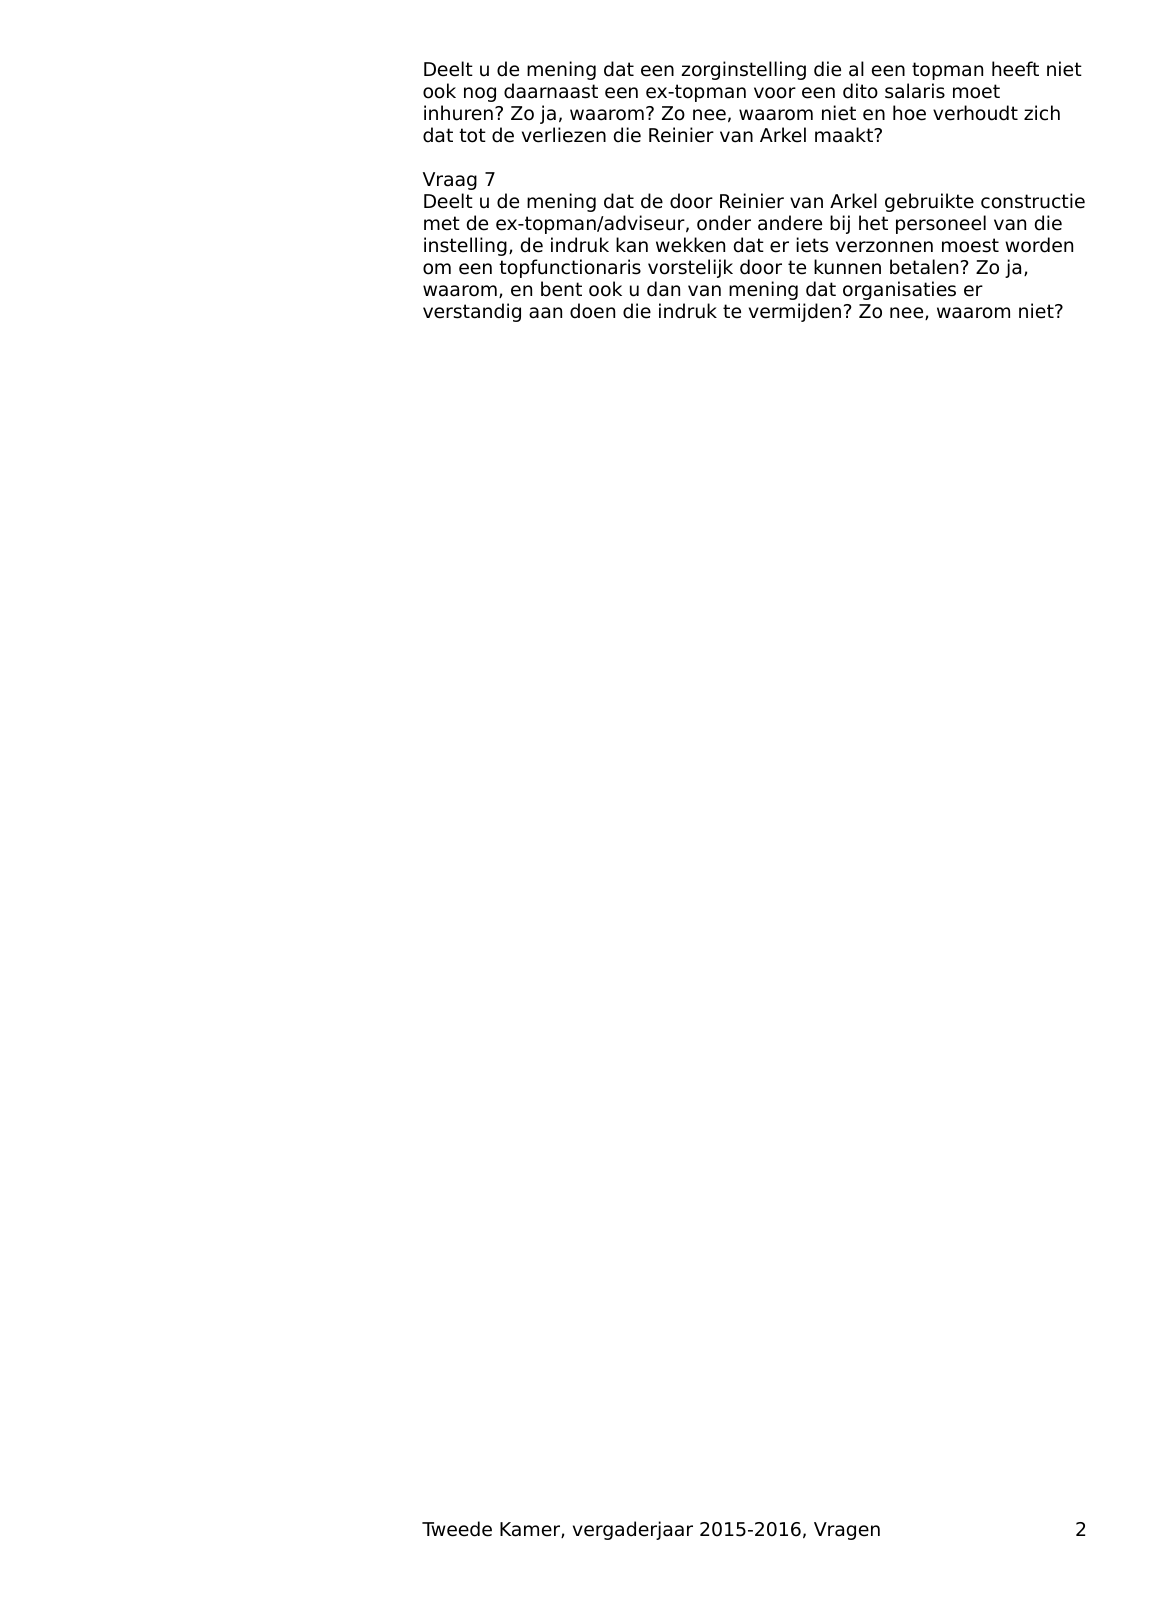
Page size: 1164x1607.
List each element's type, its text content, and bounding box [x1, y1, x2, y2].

text Deelt u de mening dat een zorginstelling die al een topman heeft niet ook nog daarnaast een ex-topman voor een dito salaris moet inhuren? Zo ja, waarom? Zo nee, waarom niet en hoe verhoudt zich dat tot de verliezen die Reinier van Arkel maakt? [422, 59, 1087, 147]
text Deelt u de mening dat de door Reinier van Arkel gebruikte constructie met de ex-topman/adviseur, onder andere bij het personeel van die instelling, de indruk kan wekken dat er iets verzonnen moest worden om een topfunctionaris vorstelijk door te kunnen betalen? Zo ja, waarom, en bent ook u dan van mening dat organisaties er verstandig aan doen die indruk te vermijden? Zo nee, waarom niet? [422, 191, 1087, 323]
text Vraag 7 [422, 169, 1087, 191]
